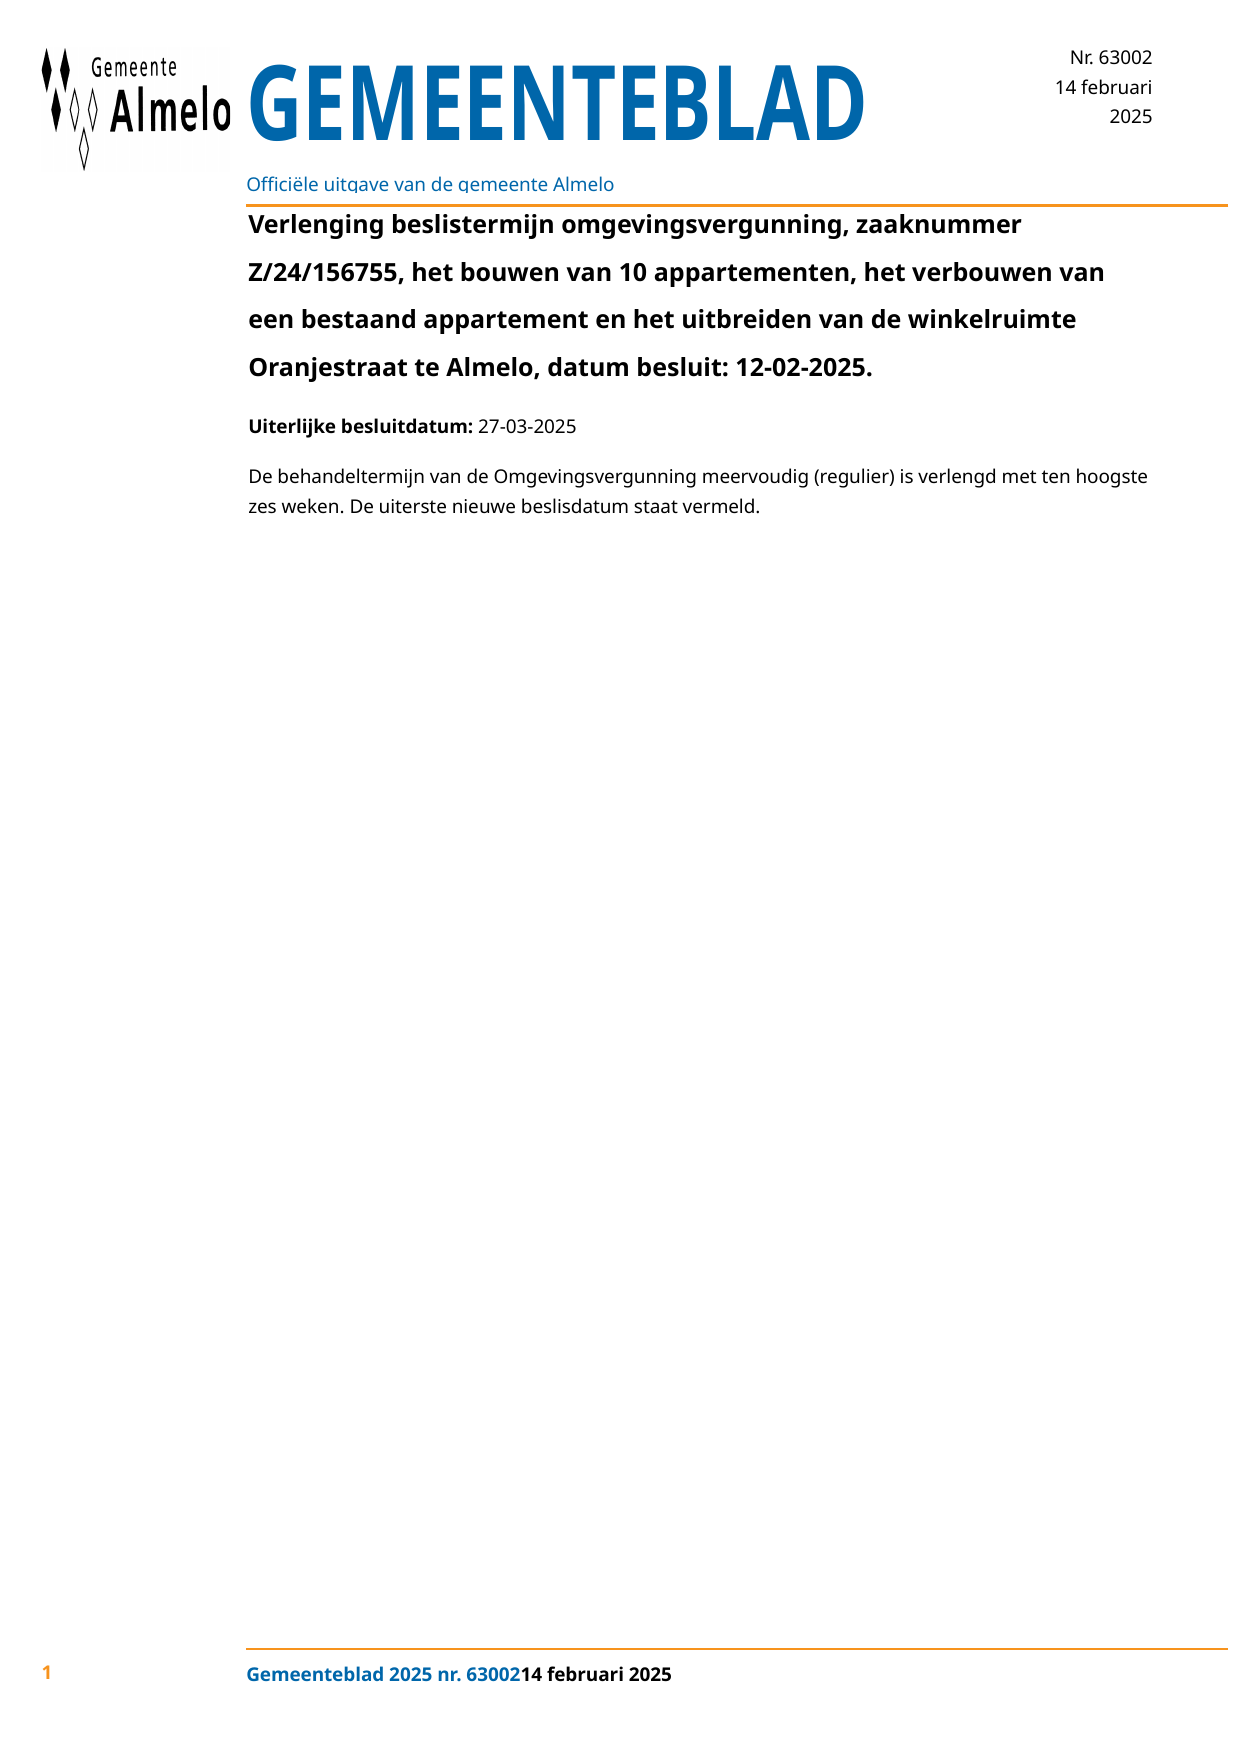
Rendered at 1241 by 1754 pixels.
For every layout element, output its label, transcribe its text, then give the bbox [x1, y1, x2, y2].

text Uiterlijke besluitdatum: 27-03-2025 [248, 413, 1152, 439]
text De behandeltermijn van de Omgevingsvergunning meervoudig (regulier) is verlengd met ten hoogste zes weken. De uiterste nieuwe beslisdatum staat vermeld. [248, 463, 1152, 519]
text Verlenging beslistermijn omgevingsvergunning, zaaknummer Z/24/156755, het bouwen van 10 appartementen, het verbouwen van een bestaand appartement en het uitbreiden van de winkelruimte Oranjestraat te Almelo, datum besluit: 12-02-2025. [248, 207, 1152, 384]
picture [41, 47, 231, 172]
